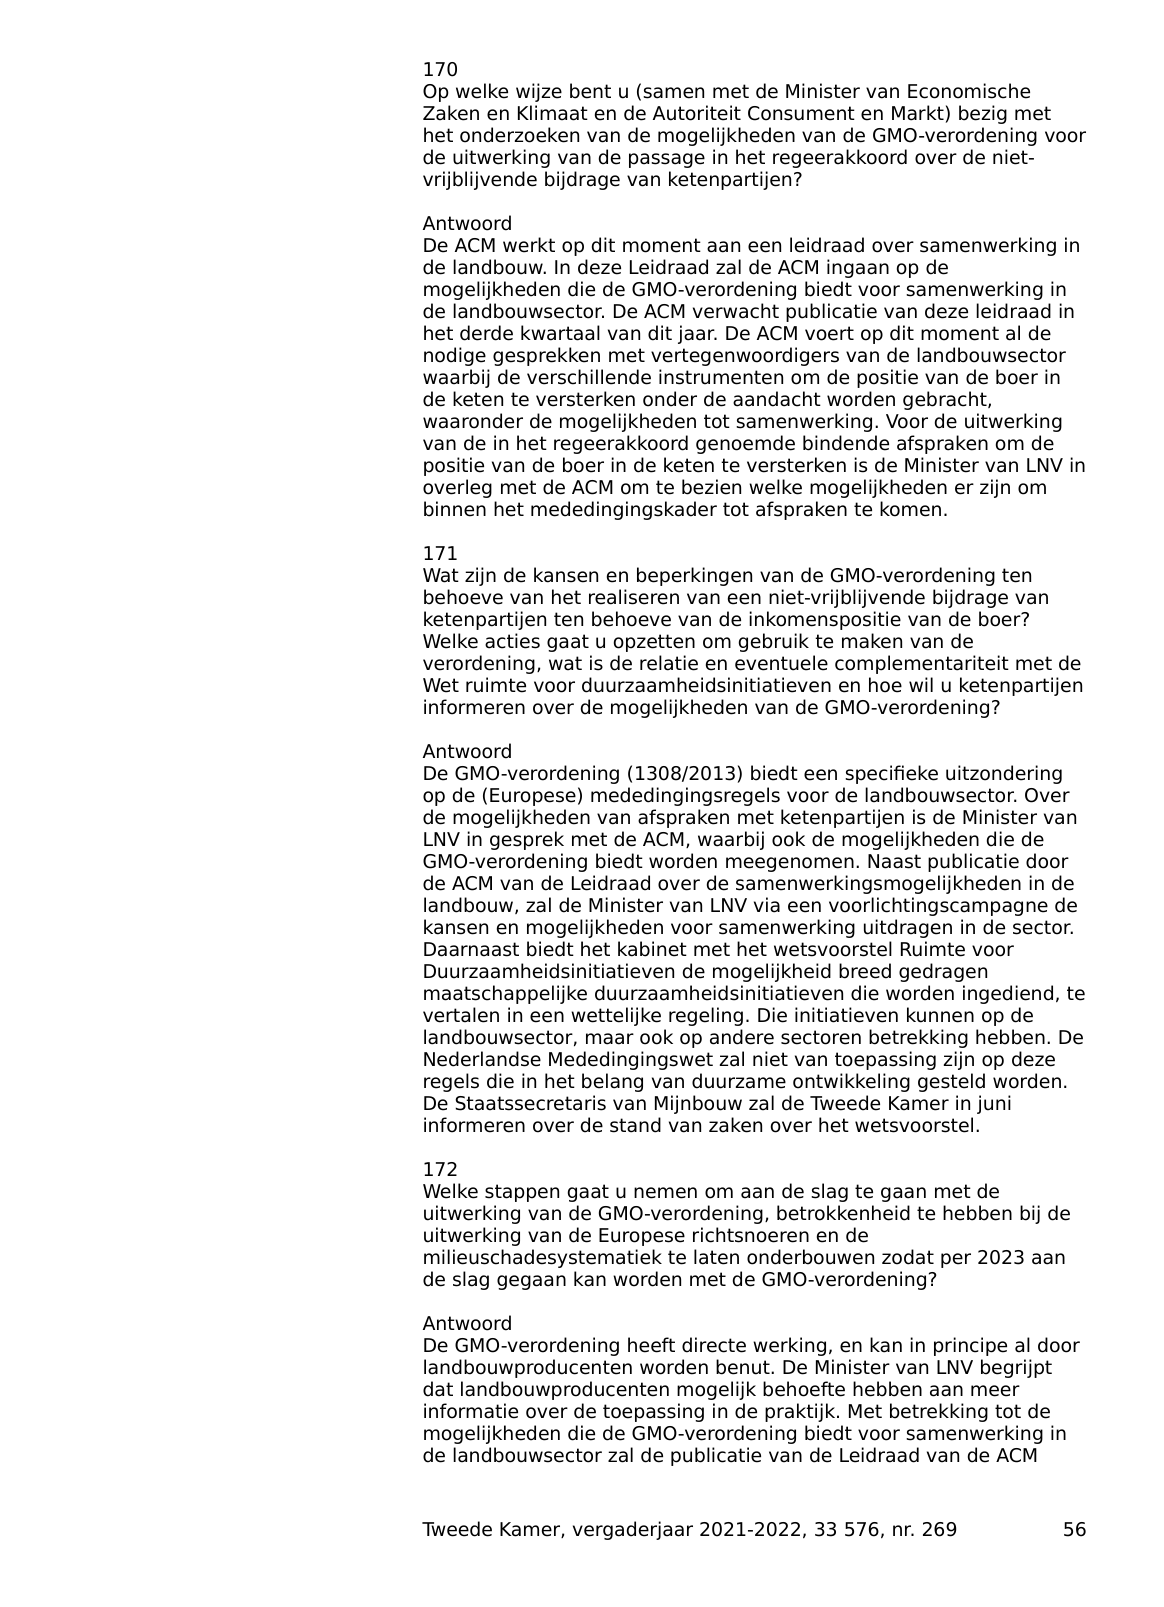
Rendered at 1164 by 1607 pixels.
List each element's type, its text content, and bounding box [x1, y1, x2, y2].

text Welke stappen gaat u nemen om aan de slag te gaan met de uitwerking van de GMO-verordening, betrokkenheid te hebben bij de uitwerking van de Europese richtsnoeren en de milieuschadesystematiek te laten onderbouwen zodat per 2023 aan de slag gegaan kan worden met de GMO-verordening? [422, 1181, 1087, 1291]
text Antwoord [422, 213, 1087, 235]
text 171 [422, 543, 1087, 565]
text Antwoord [422, 741, 1087, 763]
text Op welke wijze bent u (samen met de Minister van Economische Zaken en Klimaat en de Autoriteit Consument en Markt) bezig met het onderzoeken van de mogelijkheden van de GMO-verordening voor de uitwerking van de passage in het regeerakkoord over de niet-vrijblijvende bijdrage van ketenpartijen? [422, 81, 1087, 191]
text Antwoord [422, 1313, 1087, 1335]
text 172 [422, 1159, 1087, 1181]
text Daarnaast biedt het kabinet met het wetsvoorstel Ruimte voor Duurzaamheidsinitiatieven de mogelijkheid breed gedragen maatschappelijke duurzaamheidsinitiatieven die worden ingediend, te vertalen in een wettelijke regeling. Die initiatieven kunnen op de landbouwsector, maar ook op andere sectoren betrekking hebben. De Nederlandse Mededingingswet zal niet van toepassing zijn op deze regels die in het belang van duurzame ontwikkeling gesteld worden. De Staatssecretaris van Mijnbouw zal de Tweede Kamer in juni informeren over de stand van zaken over het wetsvoorstel. [422, 939, 1087, 1137]
text De ACM werkt op dit moment aan een leidraad over samenwerking in de landbouw. In deze Leidraad zal de ACM ingaan op de mogelijkheden die de GMO-verordening biedt voor samenwerking in de landbouwsector. De ACM verwacht publicatie van deze leidraad in het derde kwartaal van dit jaar. De ACM voert op dit moment al de nodige gesprekken met vertegenwoordigers van de landbouwsector waarbij de verschillende instrumenten om de positie van de boer in de keten te versterken onder de aandacht worden gebracht, waaronder de mogelijkheden tot samenwerking. Voor de uitwerking van de in het regeerakkoord genoemde bindende afspraken om de positie van de boer in de keten te versterken is de Minister van LNV in overleg met de ACM om te bezien welke mogelijkheden er zijn om binnen het mededingingskader tot afspraken te komen. [422, 235, 1087, 521]
text Wat zijn de kansen en beperkingen van de GMO-verordening ten behoeve van het realiseren van een niet-vrijblijvende bijdrage van ketenpartijen ten behoeve van de inkomenspositie van de boer? Welke acties gaat u opzetten om gebruik te maken van de verordening, wat is de relatie en eventuele complementariteit met de Wet ruimte voor duurzaamheidsinitiatieven en hoe wil u ketenpartijen informeren over de mogelijkheden van de GMO-verordening? [422, 565, 1087, 719]
text 170 [422, 59, 1087, 81]
text De GMO-verordening heeft directe werking, en kan in principe al door landbouwproducenten worden benut. De Minister van LNV begrijpt dat landbouwproducenten mogelijk behoefte hebben aan meer informatie over de toepassing in de praktijk. Met betrekking tot de mogelijkheden die de GMO-verordening biedt voor samenwerking in de landbouwsector zal de publicatie van de Leidraad van de ACM [422, 1335, 1087, 1467]
text De GMO-verordening (1308/2013) biedt een specifieke uitzondering op de (Europese) mededingingsregels voor de landbouwsector. Over de mogelijkheden van afspraken met ketenpartijen is de Minister van LNV in gesprek met de ACM, waarbij ook de mogelijkheden die de GMO-verordening biedt worden meegenomen. Naast publicatie door de ACM van de Leidraad over de samenwerkingsmogelijkheden in de landbouw, zal de Minister van LNV via een voorlichtingscampagne de kansen en mogelijkheden voor samenwerking uitdragen in de sector. [422, 763, 1087, 939]
